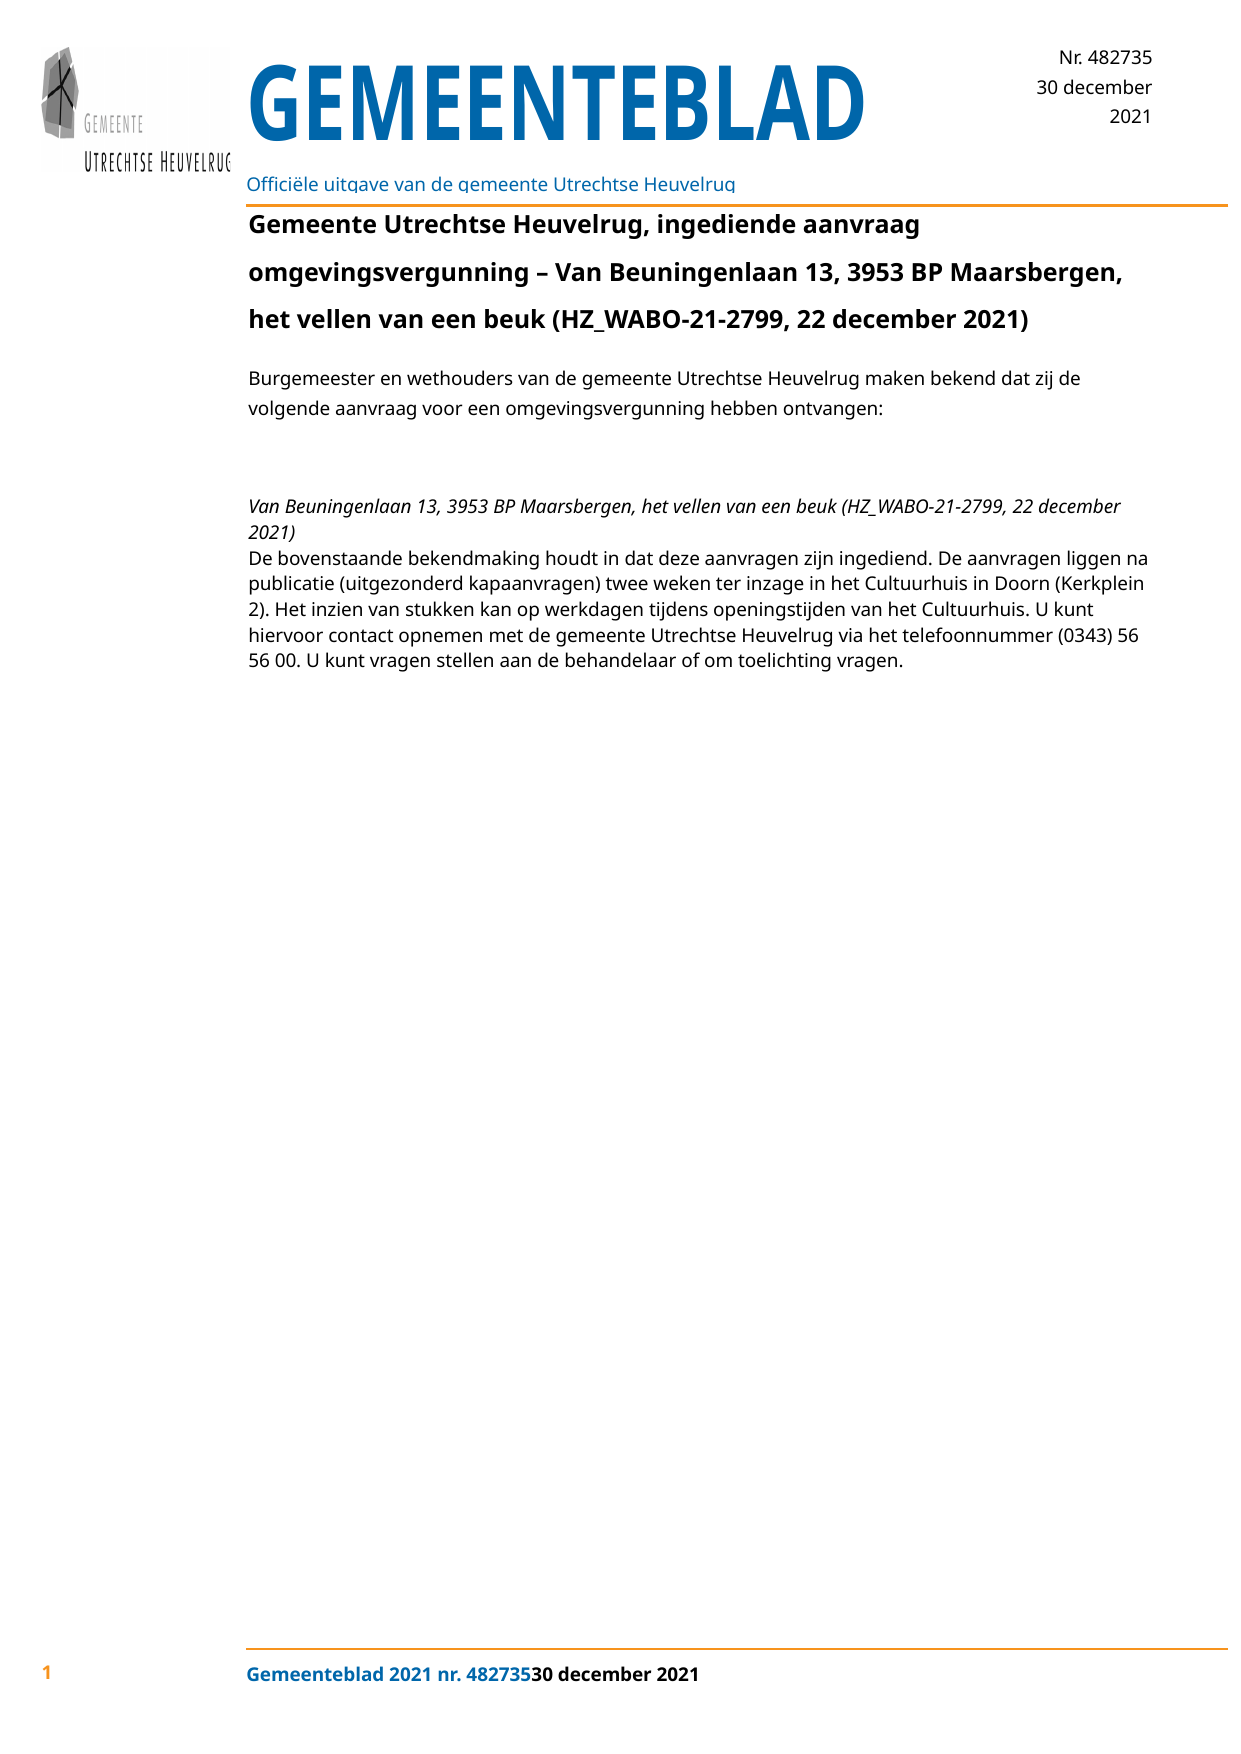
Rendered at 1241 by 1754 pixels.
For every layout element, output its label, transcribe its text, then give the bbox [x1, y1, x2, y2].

text De bovenstaande bekendmaking houdt in dat deze aanvragen zijn ingediend. De aanvragen liggen na publicatie (uitgezonderd kapaanvragen) twee weken ter inzage in het Cultuurhuis in Doorn (Kerkplein 2). Het inzien van stukken kan op werkdagen tijdens openingstijden van het Cultuurhuis. U kunt hiervoor contact opnemen met de gemeente Utrechtse Heuvelrug via het telefoonnummer (0343) 56 56 00. U kunt vragen stellen aan de behandelaar of om toelichting vragen. [248, 545, 1152, 673]
picture [41, 47, 231, 172]
text Burgemeester en wethouders van de gemeente Utrechtse Heuvelrug maken bekend dat zij de volgende aanvraag voor een omgevingsvergunning hebben ontvangen: [248, 366, 1152, 421]
text Gemeente Utrechtse Heuvelrug, ingediende aanvraag omgevingsvergunning – Van Beuningenlaan 13, 3953 BP Maarsbergen, het vellen van een beuk (HZ_WABO-21-2799, 22 december 2021) [248, 207, 1152, 336]
text Van Beuningenlaan 13, 3953 BP Maarsbergen, het vellen van een beuk (HZ_WABO-21-2799, 22 december 2021) [248, 493, 1152, 545]
